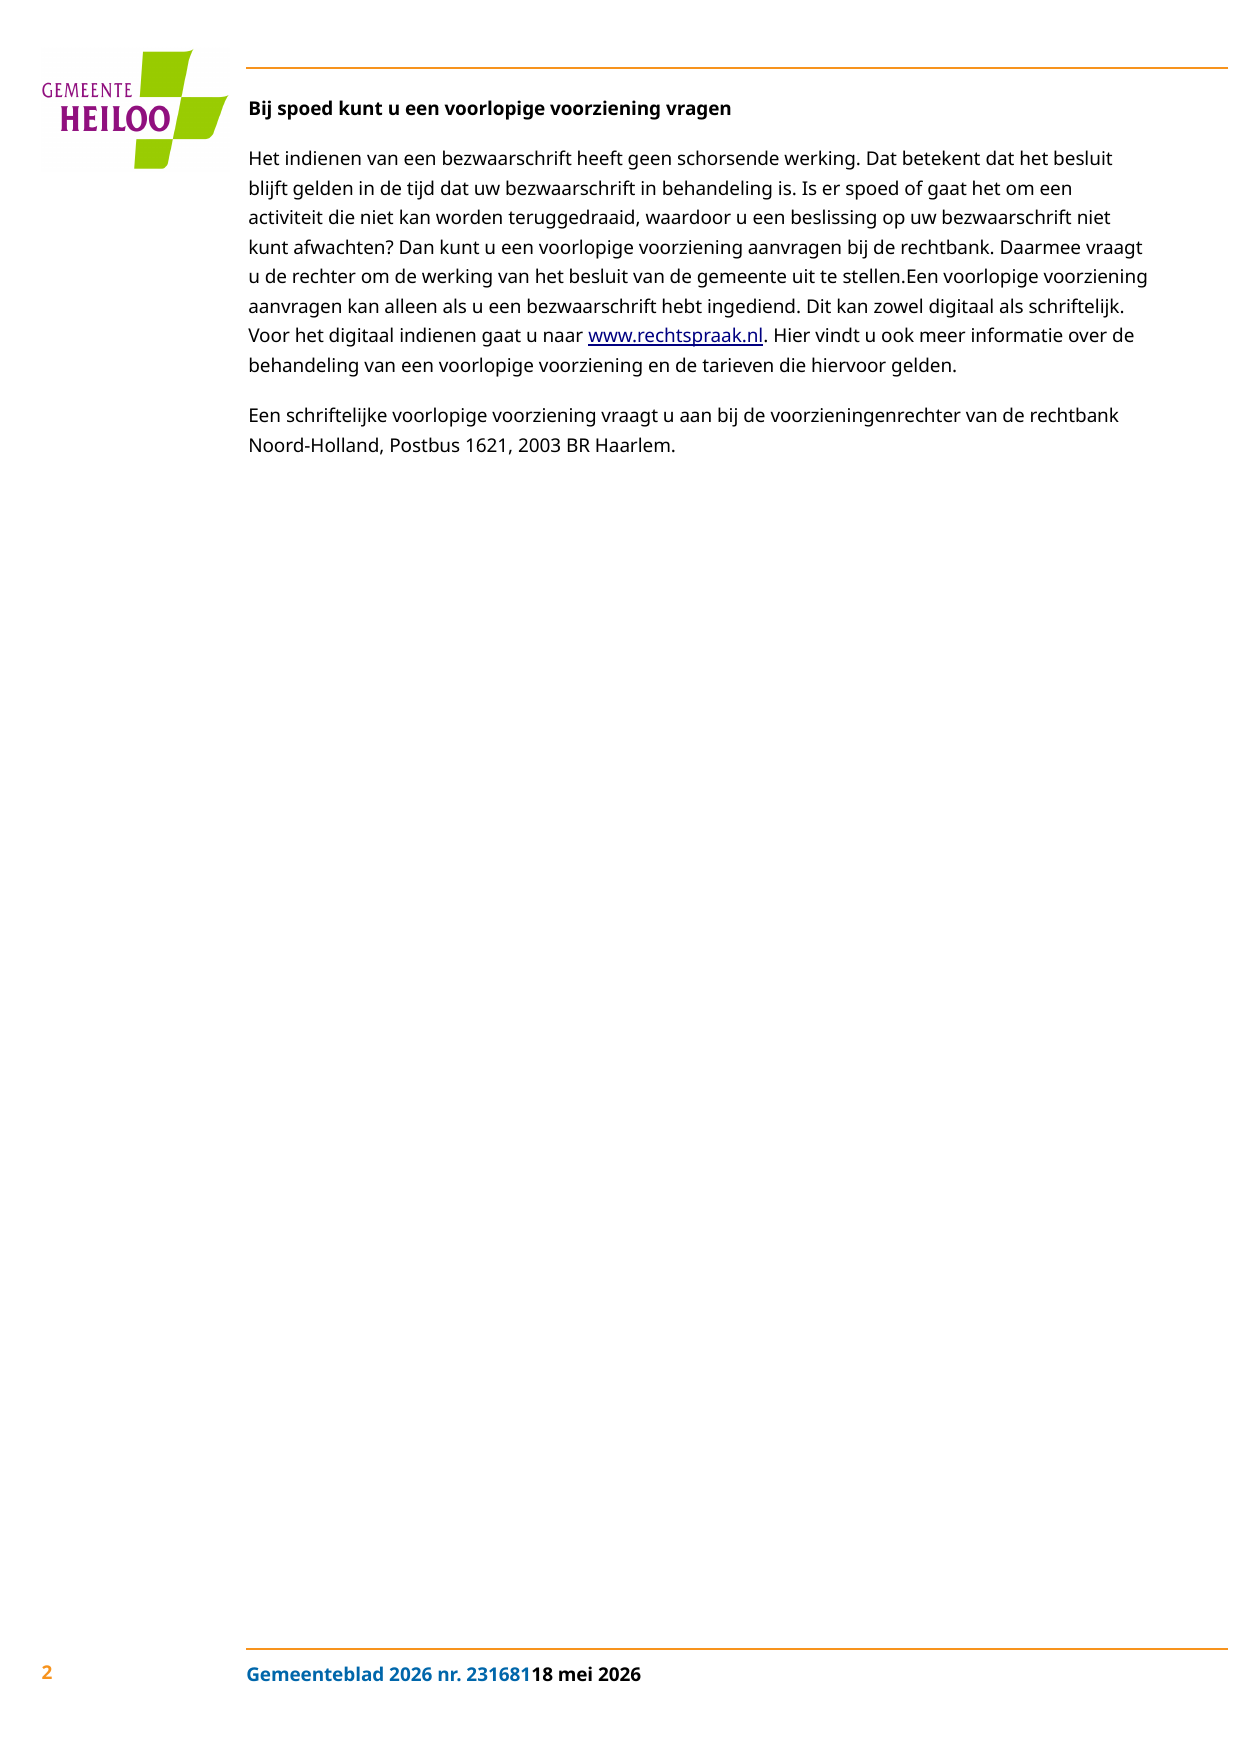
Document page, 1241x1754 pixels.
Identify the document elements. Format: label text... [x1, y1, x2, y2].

text Het indienen van een bezwaarschrift heeft geen schorsende werking. Dat betekent dat het besluit blijft gelden in de tijd dat uw bezwaarschrift in behandeling is. Is er spoed of gaat het om een activiteit die niet kan worden teruggedraaid, waardoor u een beslissing op uw bezwaarschrift niet kunt afwachten? Dan kunt u een voorlopige voorziening aanvragen bij de rechtbank. Daarmee vraagt u de rechter om de werking van het besluit van de gemeente uit te stellen.Een voorlopige voorziening aanvragen kan alleen als u een bezwaarschrift hebt ingediend. Dit kan zowel digitaal als schriftelijk. Voor het digitaal indienen gaat u naar www.rechtspraak.nl. Hier vindt u ook meer informatie over de behandeling van een voorlopige voorziening en de tarieven die hiervoor gelden. [248, 145, 1152, 378]
text Een schriftelijke voorlopige voorziening vraagt u aan bij de voorzieningenrechter van de rechtbank Noord-Holland, Postbus 1621, 2003 BR Haarlem. [248, 403, 1152, 458]
text Bij spoed kunt u een voorlopige voorziening vragen [248, 95, 1152, 121]
picture [41, 47, 231, 172]
